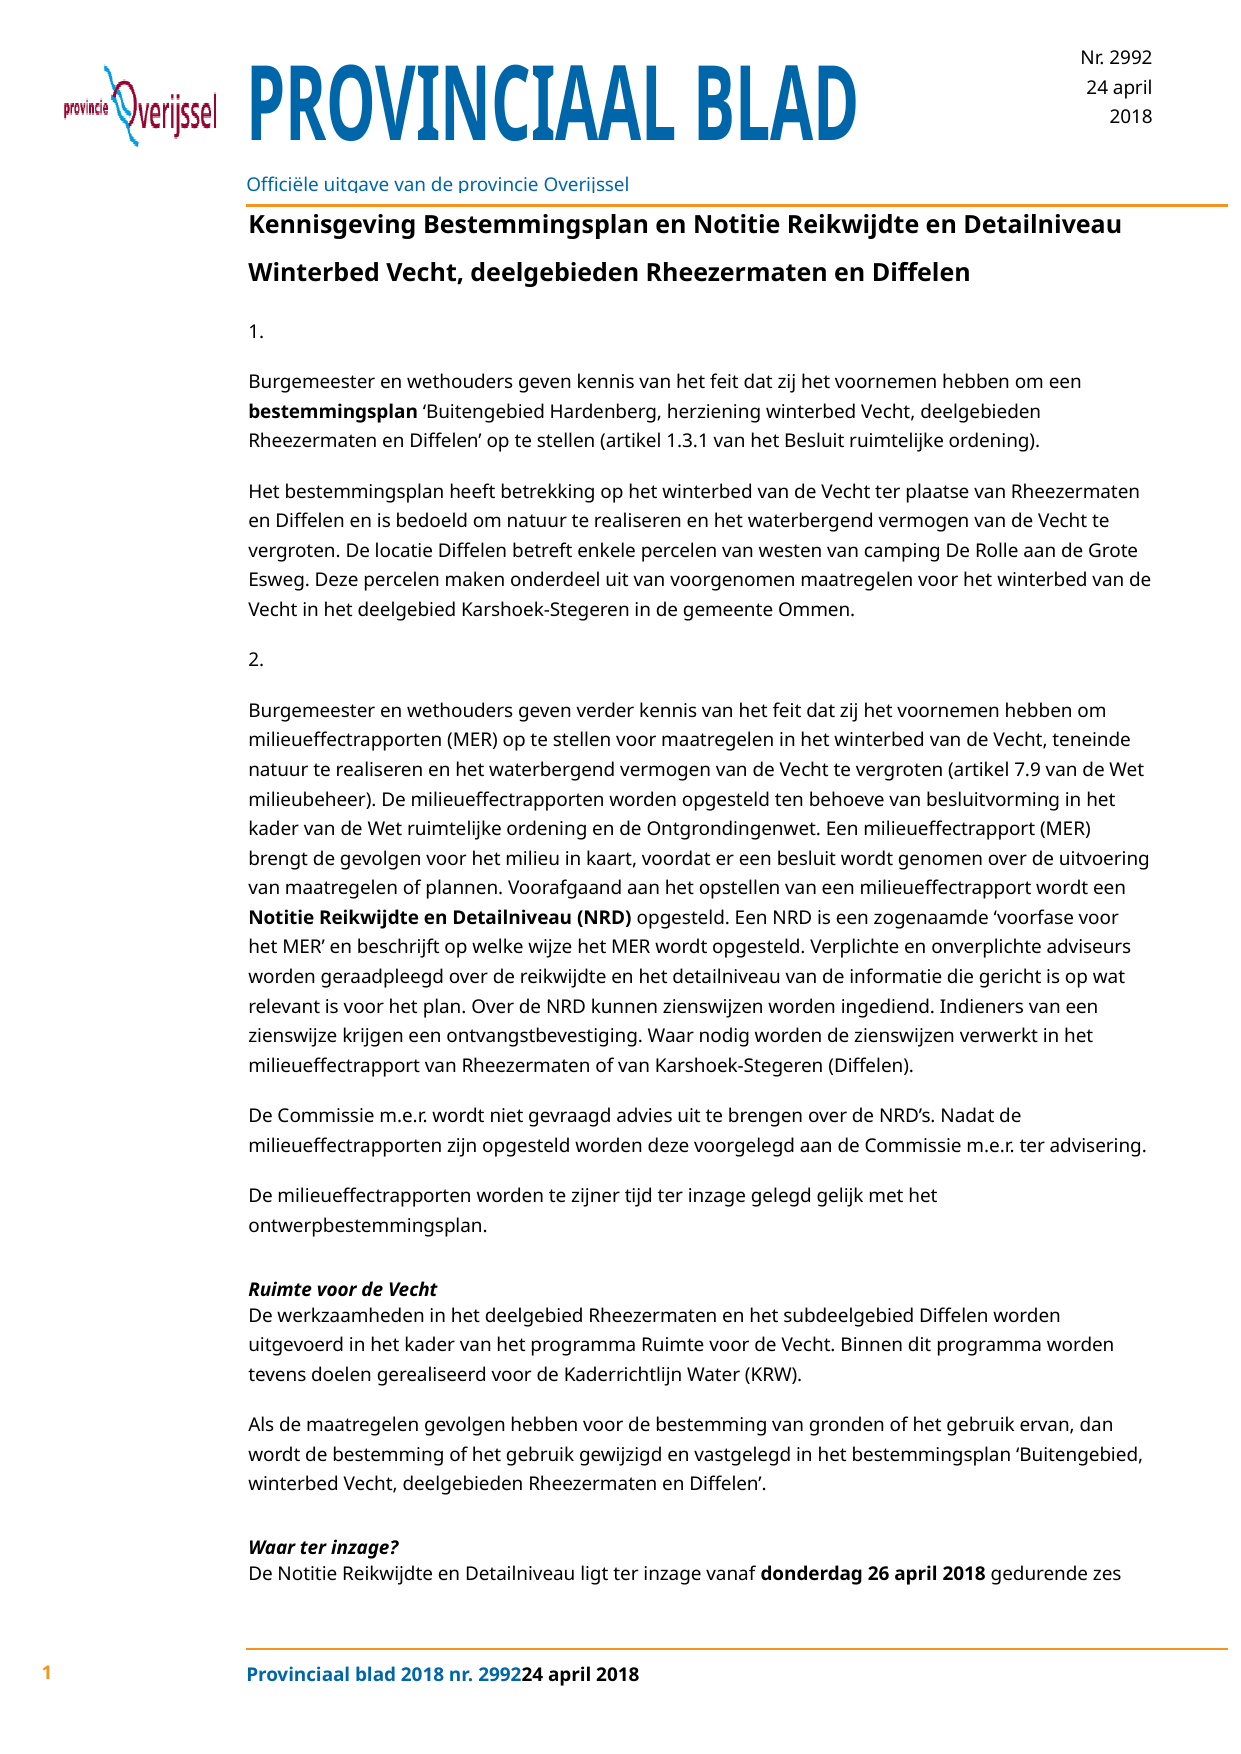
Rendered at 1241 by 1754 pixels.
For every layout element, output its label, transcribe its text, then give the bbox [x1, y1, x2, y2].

text 1. [248, 318, 1152, 344]
text De milieueffectrapporten worden te zijner tijd ter inzage gelegd gelijk met het ontwerpbestemmingsplan. [248, 1182, 1152, 1238]
picture [41, 47, 231, 172]
text Ruimte voor de Vecht [248, 1276, 1152, 1302]
text De Commissie m.e.r. wordt niet gevraagd advies uit te brengen over de NRD’s. Nadat de milieueffectrapporten zijn opgesteld worden deze voorgelegd aan de Commissie m.e.r. ter advisering. [248, 1102, 1152, 1158]
text Waar ter inzage? [248, 1534, 1152, 1560]
text De werkzaamheden in het deelgebied Rheezermaten en het subdeelgebied Diffelen worden uitgevoerd in het kader van het programma Ruimte voor de Vecht. Binnen dit programma worden tevens doelen gerealiseerd voor de Kaderrichtlijn Water (KRW). [248, 1302, 1152, 1387]
text Het bestemmingsplan heeft betrekking op het winterbed van de Vecht ter plaatse van Rheezermaten en Diffelen en is bedoeld om natuur te realiseren en het waterbergend vermogen van de Vecht te vergroten. De locatie Diffelen betreft enkele percelen van westen van camping De Rolle aan de Grote Esweg. Deze percelen maken onderdeel uit van voorgenomen maatregelen voor het winterbed van de Vecht in het deelgebied Karshoek-Stegeren in de gemeente Ommen. [248, 478, 1152, 622]
text 2. [248, 647, 1152, 672]
text Als de maatregelen gevolgen hebben voor de bestemming van gronden of het gebruik ervan, dan wordt de bestemming of het gebruik gewijzigd en vastgelegd in het bestemmingsplan ‘Buitengebied, winterbed Vecht, deelgebieden Rheezermaten en Diffelen’. [248, 1411, 1152, 1496]
text Kennisgeving Bestemmingsplan en Notitie Reikwijdte en Detailniveau Winterbed Vecht, deelgebieden Rheezermaten en Diffelen [248, 207, 1152, 288]
text Burgemeester en wethouders geven verder kennis van het feit dat zij het voornemen hebben om milieueffectrapporten (MER) op te stellen voor maatregelen in het winterbed van de Vecht, teneinde natuur te realiseren en het waterbergend vermogen van de Vecht te vergroten (artikel 7.9 van de Wet milieubeheer). De milieueffectrapporten worden opgesteld ten behoeve van besluitvorming in het kader van de Wet ruimtelijke ordening en de Ontgrondingenwet. Een milieueffectrapport (MER) brengt de gevolgen voor het milieu in kaart, voordat er een besluit wordt genomen over de uitvoering van maatregelen of plannen. Voorafgaand aan het opstellen van een milieueffectrapport wordt een Notitie Reikwijdte en Detailniveau (NRD) opgesteld. Een NRD is een zogenaamde ‘voorfase voor het MER’ en beschrijft op welke wijze het MER wordt opgesteld. Verplichte en onverplichte adviseurs worden geraadpleegd over de reikwijdte en het detailniveau van de informatie die gericht is op wat relevant is voor het plan. Over de NRD kunnen zienswijzen worden ingediend. Indieners van een zienswijze krijgen een ontvangstbevestiging. Waar nodig worden de zienswijzen verwerkt in het milieueffectrapport van Rheezermaten of van Karshoek-Stegeren (Diffelen). [248, 697, 1152, 1078]
text De Notitie Reikwijdte en Detailniveau ligt ter inzage vanaf donderdag 26 april 2018 gedurende zes [248, 1560, 1152, 1586]
text Burgemeester en wethouders geven kennis van het feit dat zij het voornemen hebben om een bestemmingsplan ‘Buitengebied Hardenberg, herziening winterbed Vecht, deelgebieden Rheezermaten en Diffelen’ op te stellen (artikel 1.3.1 van het Besluit ruimtelijke ordening). [248, 368, 1152, 453]
